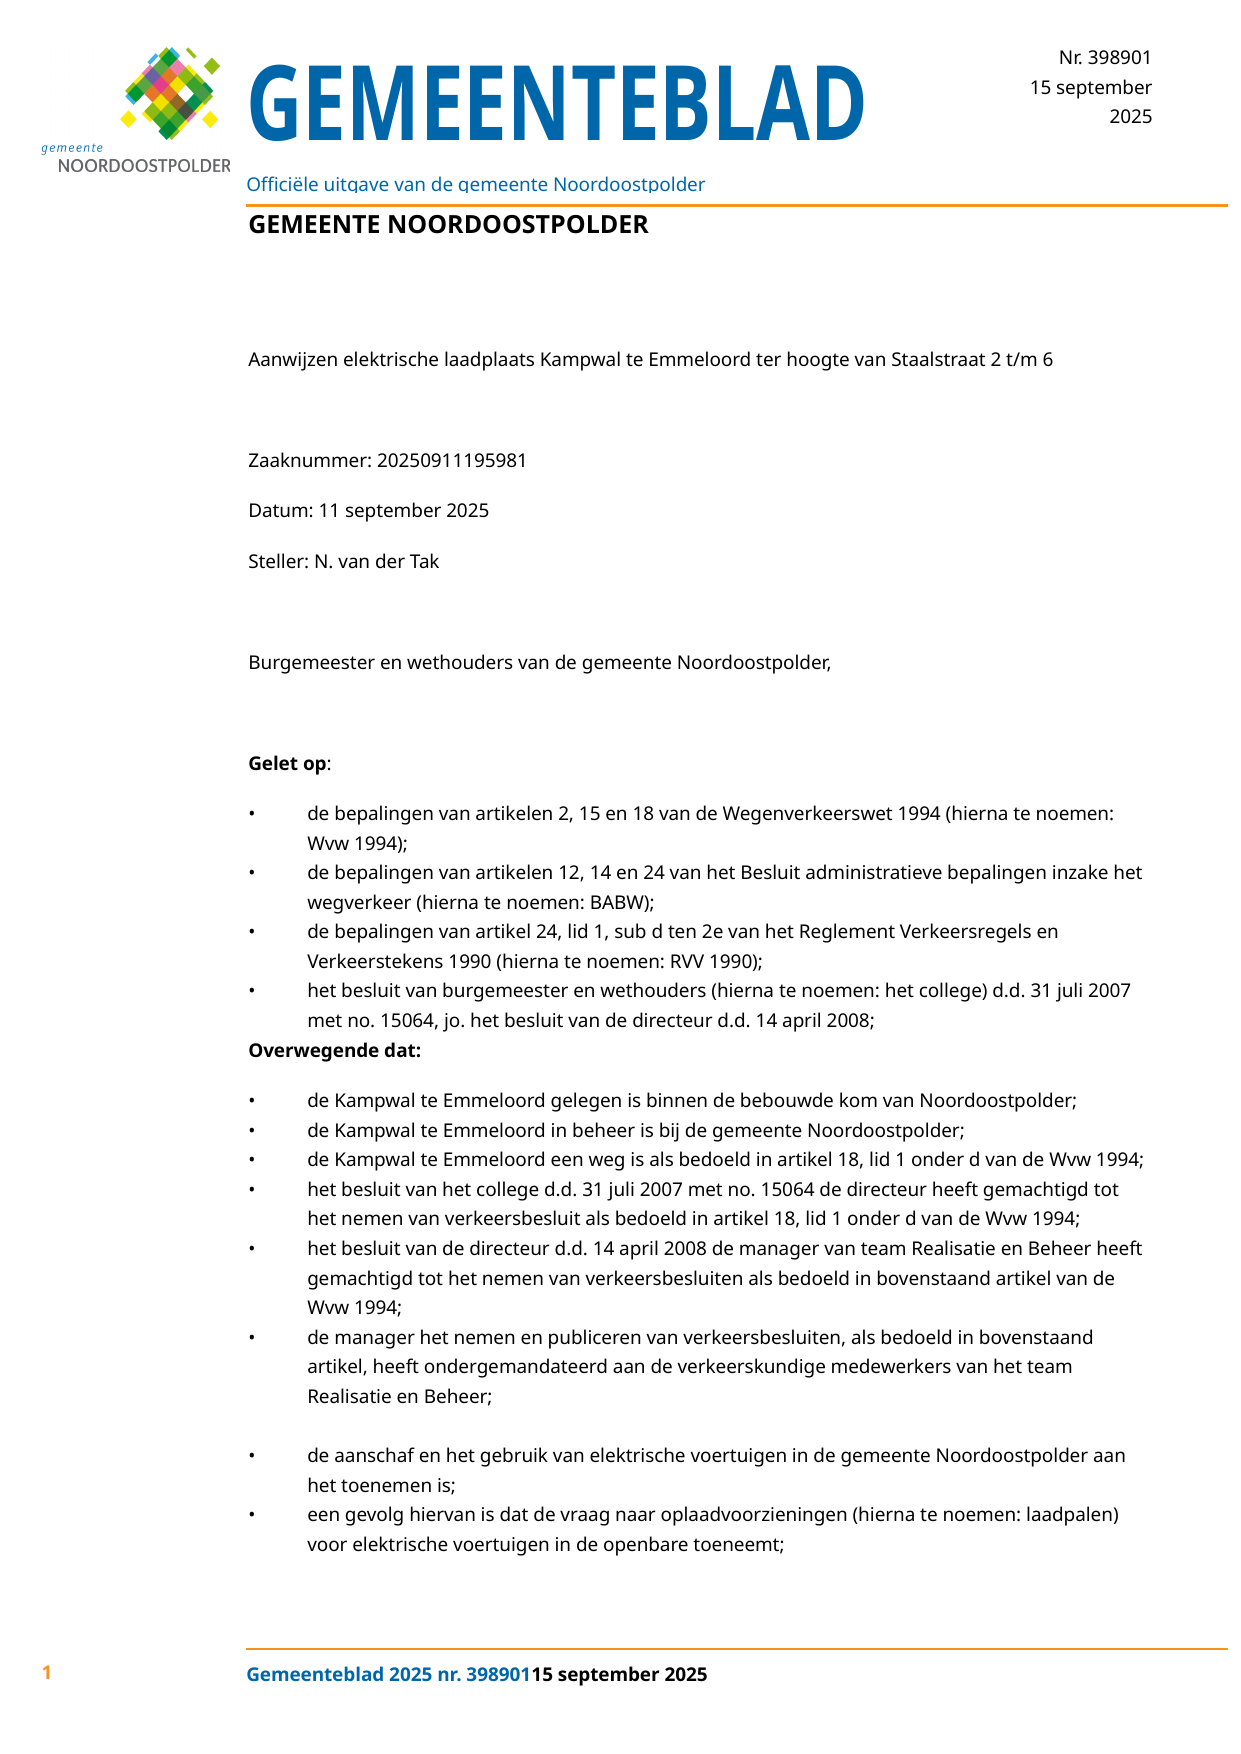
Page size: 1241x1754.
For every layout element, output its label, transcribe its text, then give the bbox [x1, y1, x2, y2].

text Zaaknummer: 20250911195981 [248, 447, 1152, 473]
list het besluit van de directeur d.d. 14 april 2008 de manager van team Realisatie en Beheer heeft gemachtigd tot het nemen van verkeersbesluiten als bedoeld in bovenstaand artikel van de Wvw 1994; [248, 1235, 1152, 1320]
text Datum: 11 september 2025 [248, 498, 1152, 523]
list de Kampwal te Emmeloord in beheer is bij de gemeente Noordoostpolder; [248, 1117, 1152, 1143]
list de bepalingen van artikelen 12, 14 en 24 van het Besluit administratieve bepalingen inzake het wegverkeer (hierna te noemen: BABW); [248, 859, 1152, 915]
text Overwegende dat: [248, 1037, 1152, 1063]
list de bepalingen van artikelen 2, 15 en 18 van de Wegenverkeerswet 1994 (hierna te noemen: Wvw 1994); [248, 800, 1152, 856]
list een gevolg hiervan is dat de vraag naar oplaadvoorzieningen (hierna te noemen: laadpalen) voor elektrische voertuigen in de openbare toeneemt; [248, 1501, 1152, 1557]
list de Kampwal te Emmeloord een weg is als bedoeld in artikel 18, lid 1 onder d van de Wvw 1994; [248, 1146, 1152, 1172]
text Burgemeester en wethouders van de gemeente Noordoostpolder, [248, 649, 1152, 675]
list de manager het nemen en publiceren van verkeersbesluiten, als bedoeld in bovenstaand artikel, heeft ondergemandateerd aan de verkeerskundige medewerkers van het team Realisatie en Beheer; [248, 1324, 1152, 1409]
text Steller: N. van der Tak [248, 548, 1152, 574]
list het besluit van het college d.d. 31 juli 2007 met no. 15064 de directeur heeft gemachtigd tot het nemen van verkeersbesluit als bedoeld in artikel 18, lid 1 onder d van de Wvw 1994; [248, 1176, 1152, 1231]
picture [41, 47, 231, 172]
text Gelet op: [248, 750, 1152, 776]
list de Kampwal te Emmeloord gelegen is binnen de bebouwde kom van Noordoostpolder; [248, 1087, 1152, 1113]
list de bepalingen van artikel 24, lid 1, sub d ten 2e van het Reglement Verkeersregels en Verkeerstekens 1990 (hierna te noemen: RVV 1990); [248, 918, 1152, 974]
text GEMEENTE NOORDOOSTPOLDER [248, 207, 1152, 241]
list het besluit van burgemeester en wethouders (hierna te noemen: het college) d.d. 31 juli 2007 met no. 15064, jo. het besluit van de directeur d.d. 14 april 2008; [248, 978, 1152, 1033]
text Aanwijzen elektrische laadplaats Kampwal te Emmeloord ter hoogte van Staalstraat 2 t/m 6 [248, 346, 1152, 372]
list de aanschaf en het gebruik van elektrische voertuigen in de gemeente Noordoostpolder aan het toenemen is; [248, 1442, 1152, 1498]
